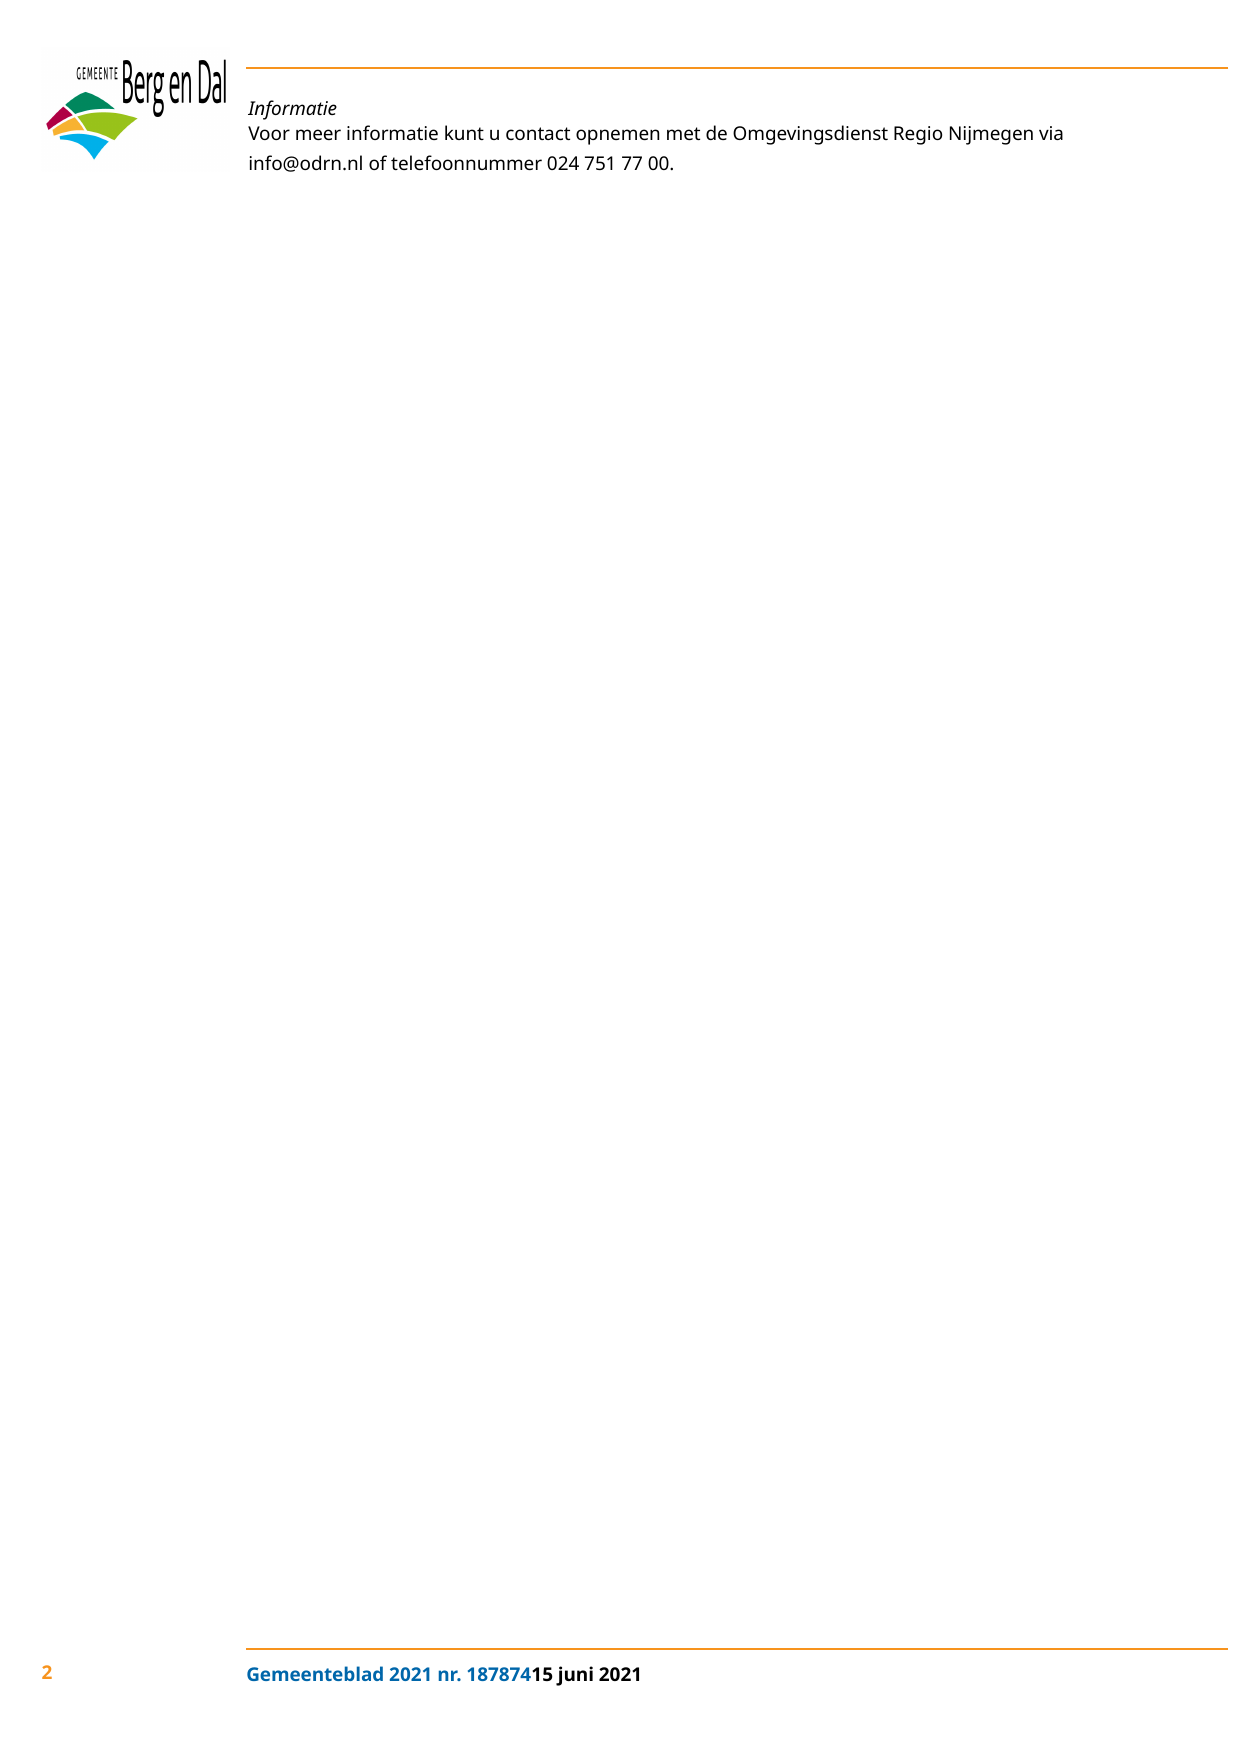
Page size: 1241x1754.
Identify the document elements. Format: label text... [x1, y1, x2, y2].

text Informatie [248, 95, 1152, 121]
text Voor meer informatie kunt u contact opnemen met de Omgevingsdienst Regio Nijmegen via info@odrn.nl of telefoonnummer 024 751 77 00. [248, 121, 1152, 176]
picture [41, 47, 231, 172]
